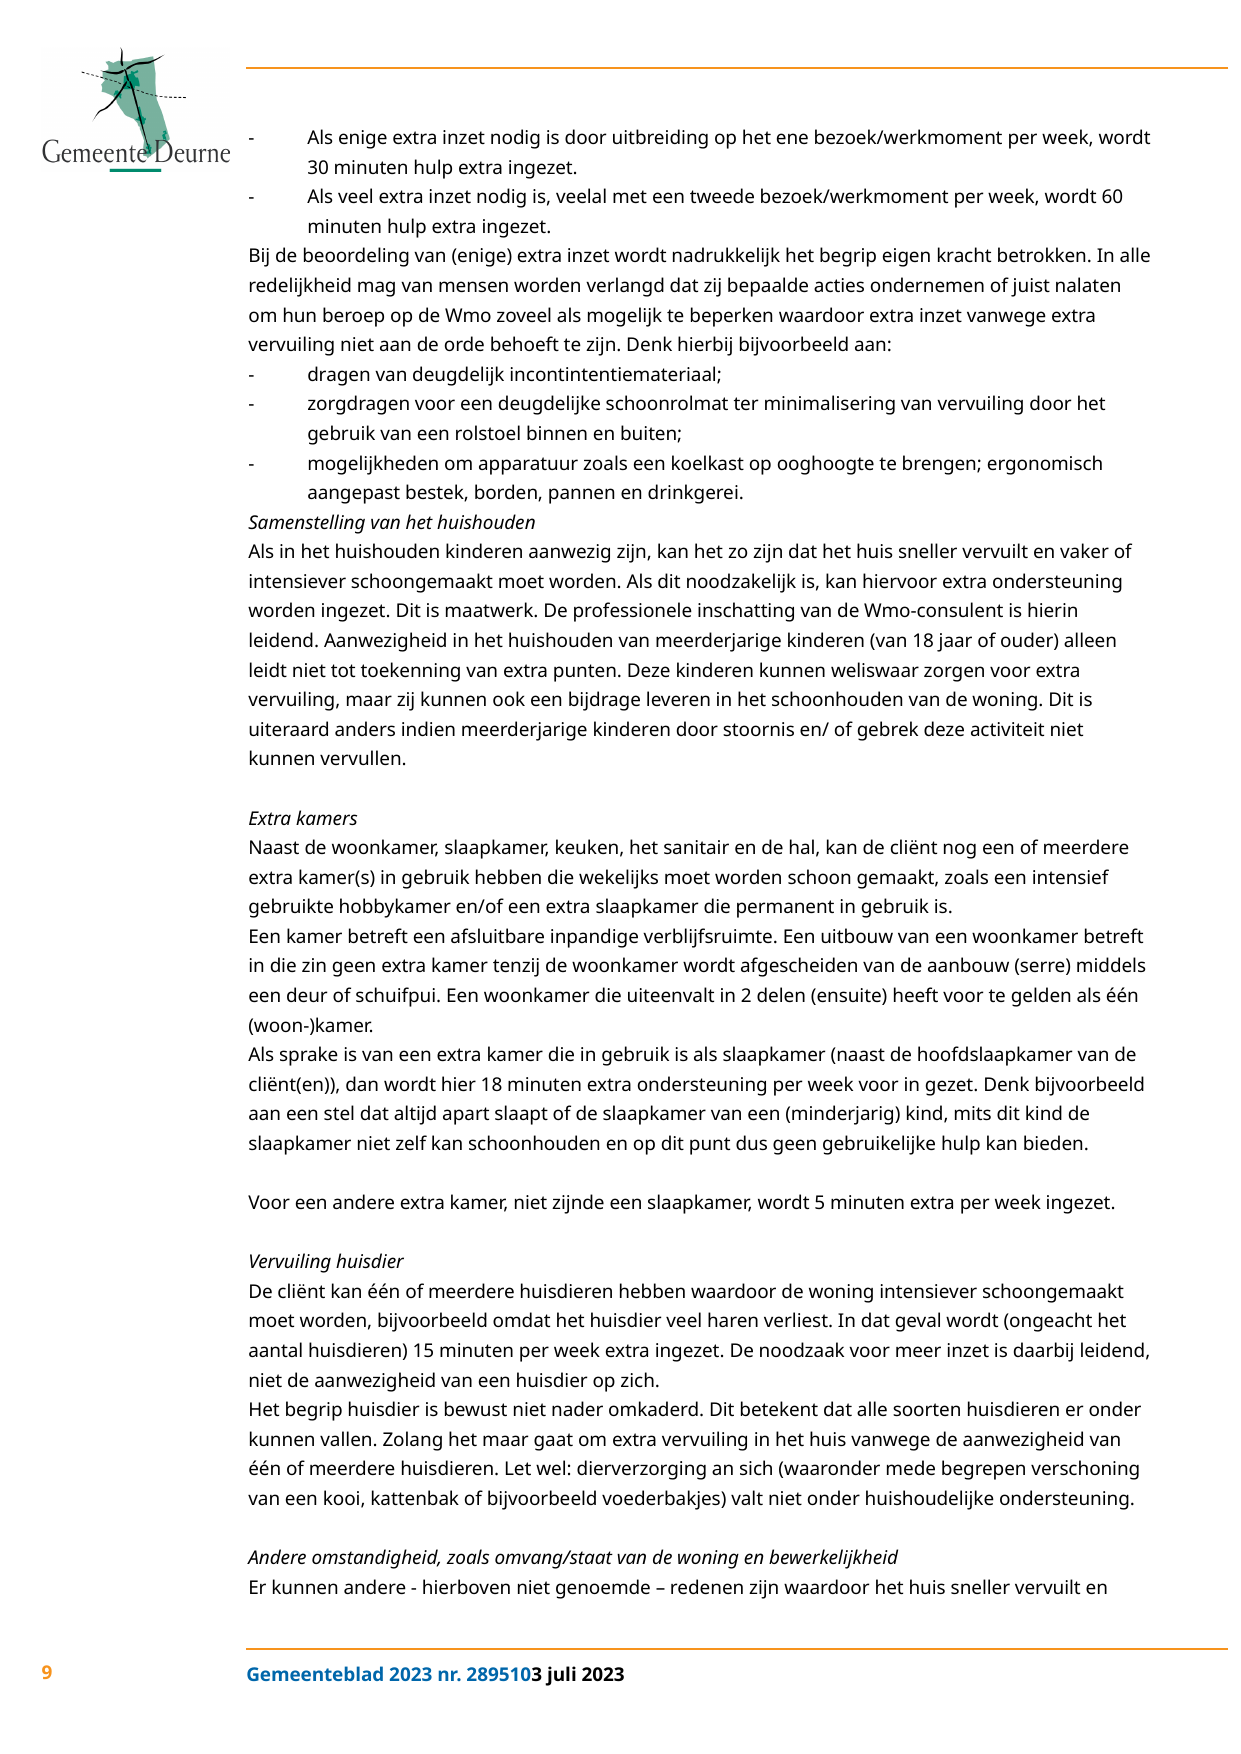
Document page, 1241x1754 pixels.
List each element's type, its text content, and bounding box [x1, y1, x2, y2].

text Een kamer betreft een afsluitbare inpandige verblijfsruimte. Een uitbouw van een woonkamer betreft in die zin geen extra kamer tenzij de woonkamer wordt afgescheiden van de aanbouw (serre) middels een deur of schuifpui. Een woonkamer die uiteenvalt in 2 delen (ensuite) heeft voor te gelden als één (woon-)kamer. [248, 923, 1152, 1038]
text Het begrip huisdier is bewust niet nader omkaderd. Dit betekent dat alle soorten huisdieren er onder kunnen vallen. Zolang het maar gaat om extra vervuiling in het huis vanwege de aanwezigheid van één of meerdere huisdieren. Let wel: dierverzorging an sich (waaronder mede begrepen verschoning van een kooi, kattenbak of bijvoorbeeld voederbakjes) valt niet onder huishoudelijke ondersteuning. [248, 1396, 1152, 1511]
text Extra kamers [248, 805, 1152, 831]
text Vervuiling huisdier [248, 1248, 1152, 1274]
text De cliënt kan één of meerdere huisdieren hebben waardoor de woning intensiever schoongemaakt moet worden, bijvoorbeeld omdat het huisdier veel haren verliest. In dat geval wordt (ongeacht het aantal huisdieren) 15 minuten per week extra ingezet. De noodzaak voor meer inzet is daarbij leidend, niet de aanwezigheid van een huisdier op zich. [248, 1278, 1152, 1393]
text Andere omstandigheid, zoals omvang/staat van de woning en bewerkelijkheid [248, 1544, 1152, 1570]
list zorgdragen voor een deugdelijke schoonrolmat ter minimalisering van vervuiling door het gebruik van een rolstoel binnen en buiten; [248, 391, 1152, 446]
list mogelijkheden om apparatuur zoals een koelkast op ooghoogte te brengen; ergonomisch aangepast bestek, borden, pannen en drinkgerei. [248, 450, 1152, 505]
text Naast de woonkamer, slaapkamer, keuken, het sanitair en de hal, kan de cliënt nog een of meerdere extra kamer(s) in gebruik hebben die wekelijks moet worden schoon gemaakt, zoals een intensief gebruikte hobbykamer en/of een extra slaapkamer die permanent in gebruik is. [248, 834, 1152, 919]
list Als veel extra inzet nodig is, veelal met een tweede bezoek/werkmoment per week, wordt 60 minuten hulp extra ingezet. [248, 183, 1152, 239]
picture [41, 47, 231, 172]
text Bij de beoordeling van (enige) extra inzet wordt nadrukkelijk het begrip eigen kracht betrokken. In alle redelijkheid mag van mensen worden verlangd dat zij bepaalde acties ondernemen of juist nalaten om hun beroep op de Wmo zoveel als mogelijk te beperken waardoor extra inzet vanwege extra vervuiling niet aan de orde behoeft te zijn. Denk hierbij bijvoorbeeld aan: [248, 243, 1152, 357]
text Als sprake is van een extra kamer die in gebruik is als slaapkamer (naast de hoofdslaapkamer van de cliënt(en)), dan wordt hier 18 minuten extra ondersteuning per week voor in gezet. Denk bijvoorbeeld aan een stel dat altijd apart slaapt of de slaapkamer van een (minderjarig) kind, mits dit kind de slaapkamer niet zelf kan schoonhouden en op dit punt dus geen gebruikelijke hulp kan bieden. [248, 1041, 1152, 1156]
text Er kunnen andere - hierboven niet genoemde – redenen zijn waardoor het huis sneller vervuilt en [248, 1574, 1152, 1600]
list dragen van deugdelijk incontintentiemateriaal; [248, 361, 1152, 387]
text Samenstelling van het huishouden [248, 509, 1152, 535]
text Als in het huishouden kinderen aanwezig zijn, kan het zo zijn dat het huis sneller vervuilt en vaker of intensiever schoongemaakt moet worden. Als dit noodzakelijk is, kan hiervoor extra ondersteuning worden ingezet. Dit is maatwerk. De professionele inschatting van de Wmo-consulent is hierin leidend. Aanwezigheid in het huishouden van meerderjarige kinderen (van 18 jaar of ouder) alleen leidt niet tot toekenning van extra punten. Deze kinderen kunnen weliswaar zorgen voor extra vervuiling, maar zij kunnen ook een bijdrage leveren in het schoonhouden van de woning. Dit is uiteraard anders indien meerderjarige kinderen door stoornis en/ of gebrek deze activiteit niet kunnen vervullen. [248, 538, 1152, 771]
text Voor een andere extra kamer, niet zijnde een slaapkamer, wordt 5 minuten extra per week ingezet. [248, 1189, 1152, 1215]
list Als enige extra inzet nodig is door uitbreiding op het ene bezoek/werkmoment per week, wordt 30 minuten hulp extra ingezet. [248, 124, 1152, 180]
